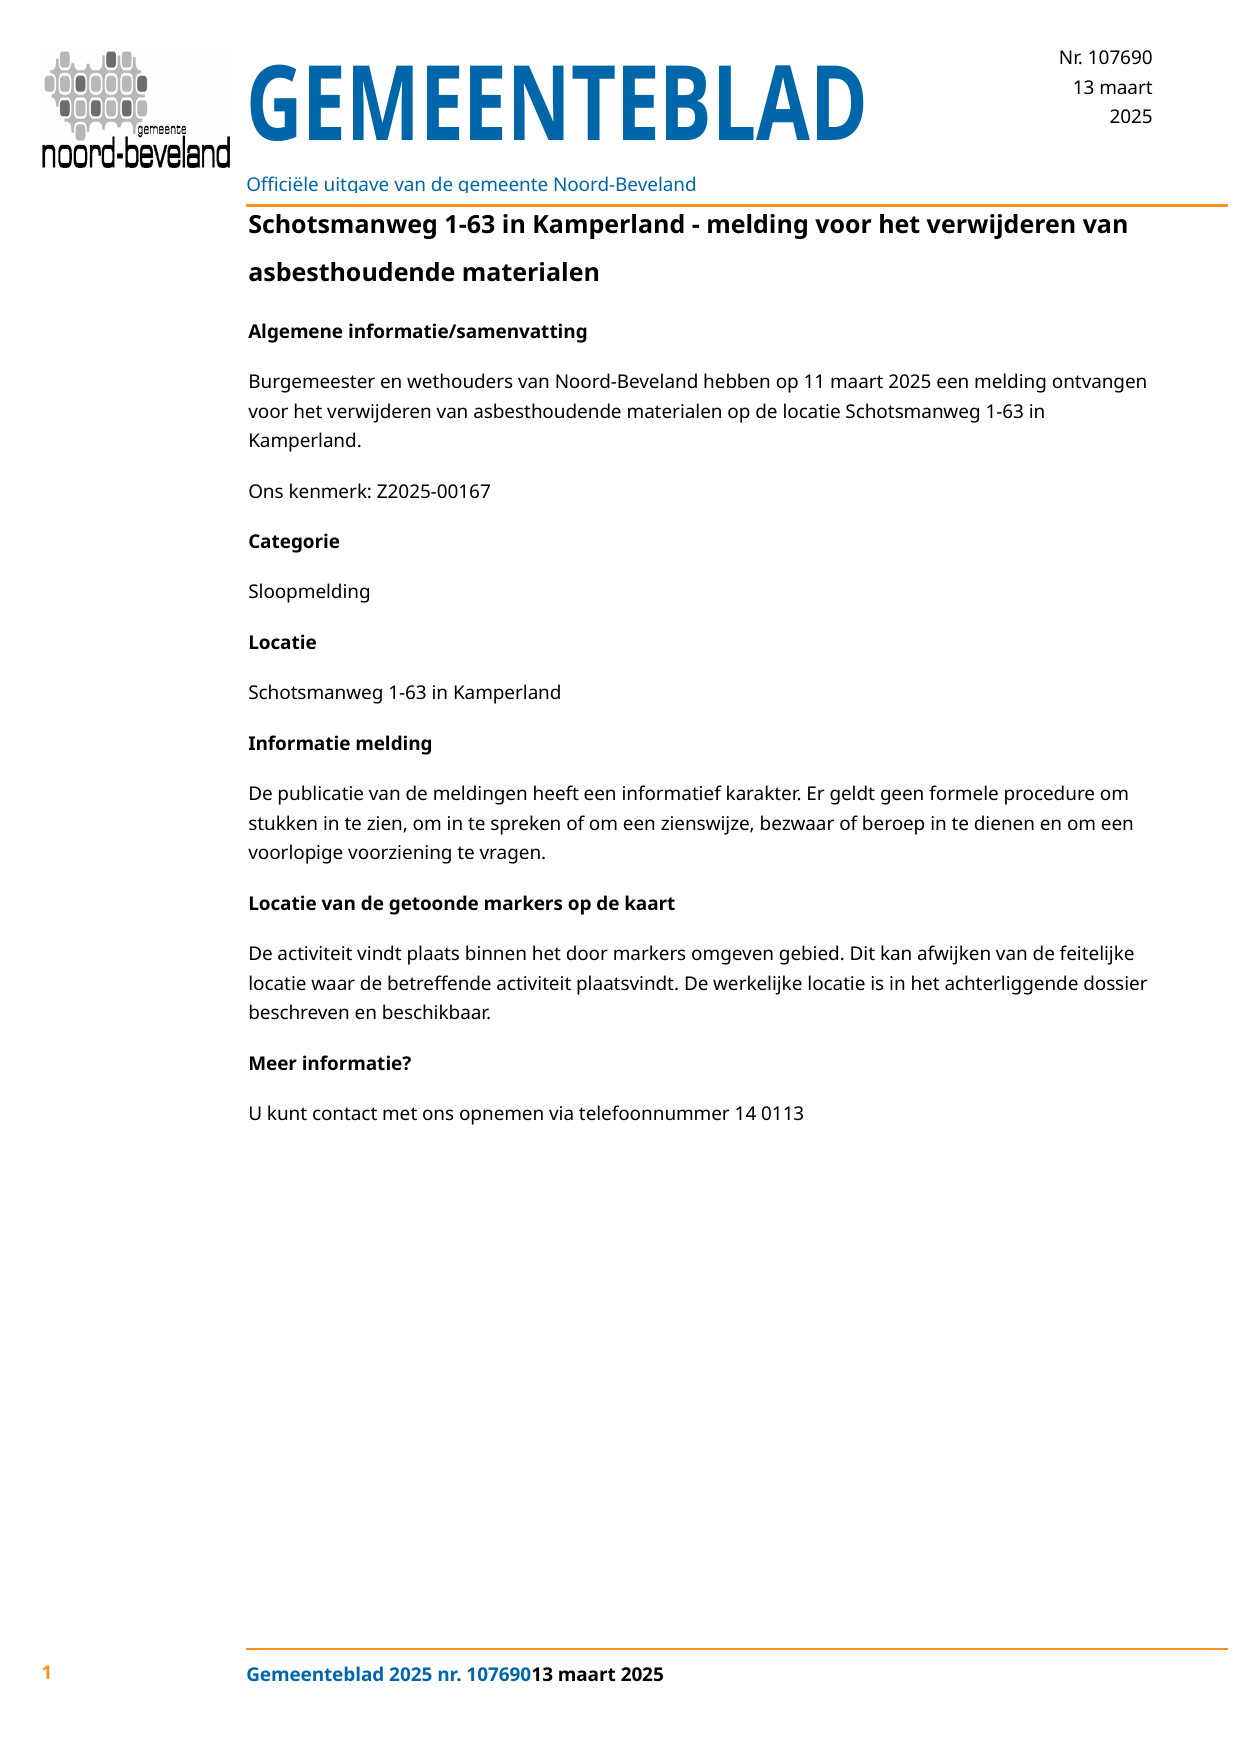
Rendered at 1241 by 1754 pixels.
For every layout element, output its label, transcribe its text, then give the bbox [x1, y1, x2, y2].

text Meer informatie? [248, 1050, 1152, 1076]
text Ons kenmerk: Z2025-00167 [248, 478, 1152, 504]
text De publicatie van de meldingen heeft een informatief karakter. Er geldt geen formele procedure om stukken in te zien, om in te spreken of om een zienswijze, bezwaar of beroep in te dienen en om een voorlopige voorziening te vragen. [248, 780, 1152, 865]
text Burgemeester en wethouders van Noord-Beveland hebben op 11 maart 2025 een melding ontvangen voor het verwijderen van asbesthoudende materialen op de locatie Schotsmanweg 1-63 in Kamperland. [248, 368, 1152, 453]
text Categorie [248, 528, 1152, 554]
text Sloopmelding [248, 579, 1152, 604]
text Algemene informatie/samenvatting [248, 318, 1152, 344]
text Schotsmanweg 1-63 in Kamperland - melding voor het verwijderen van asbesthoudende materialen [248, 207, 1152, 288]
text Schotsmanweg 1-63 in Kamperland [248, 679, 1152, 705]
text De activiteit vindt plaats binnen het door markers omgeven gebied. Dit kan afwijken van de feitelijke locatie waar de betreffende activiteit plaatsvindt. De werkelijke locatie is in het achterliggende dossier beschreven en beschikbaar. [248, 940, 1152, 1025]
text U kunt contact met ons opnemen via telefoonnummer 14 0113 [248, 1100, 1152, 1126]
picture [41, 47, 231, 172]
text Locatie [248, 629, 1152, 655]
text Locatie van de getoonde markers op de kaart [248, 890, 1152, 916]
text Informatie melding [248, 730, 1152, 756]
